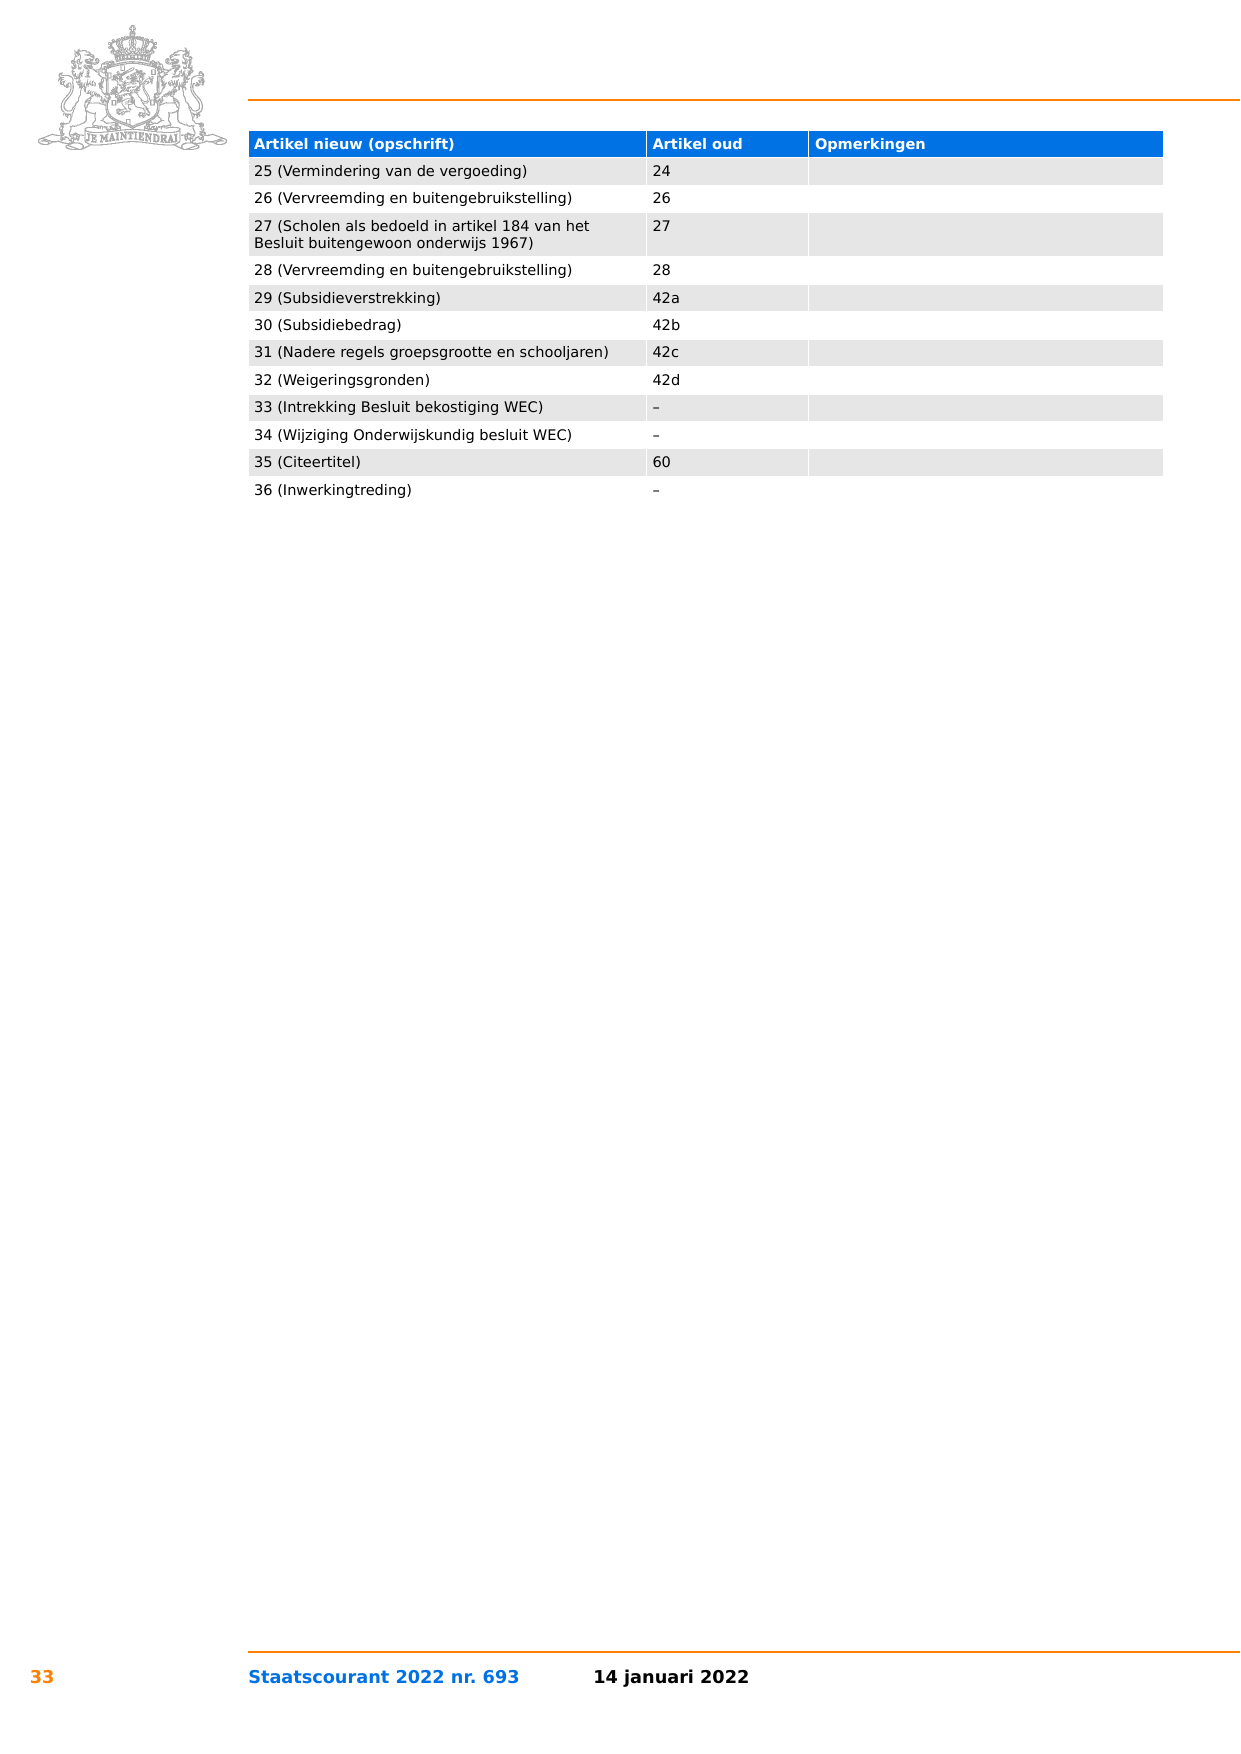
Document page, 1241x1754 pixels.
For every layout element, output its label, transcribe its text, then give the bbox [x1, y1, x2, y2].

table_header Artikel oud [647, 131, 808, 157]
table_cell 31 (Nadere regels groepsgrootte en schooljaren) [249, 340, 646, 366]
table_cell [809, 449, 1163, 476]
table_cell 42b [647, 312, 808, 339]
table_cell 27 (Scholen als bedoeld in artikel 184 van het Besluit buitengewoon onderwijs 1967) [249, 213, 646, 256]
table_cell 60 [647, 449, 808, 476]
table_cell 32 (Weigeringsgronden) [249, 367, 646, 393]
table_cell 42c [647, 340, 808, 366]
picture [38, 25, 227, 150]
table_cell 27 [647, 213, 808, 256]
table_cell [809, 367, 1163, 393]
table_cell 28 (Vervreemding en buitengebruikstelling) [249, 258, 646, 284]
table_cell [809, 213, 1163, 256]
table_cell – [647, 422, 808, 448]
table_cell [809, 395, 1163, 421]
table_cell [809, 477, 1163, 503]
table_cell 34 (Wijziging Onderwijskundig besluit WEC) [249, 422, 646, 448]
table_cell 25 (Vermindering van de vergoeding) [249, 158, 646, 185]
table_cell 35 (Citeertitel) [249, 449, 646, 476]
table_cell 30 (Subsidiebedrag) [249, 312, 646, 339]
table_cell 36 (Inwerkingtreding) [249, 477, 646, 503]
table_cell [809, 258, 1163, 284]
table_cell [809, 285, 1163, 311]
table_cell [809, 312, 1163, 339]
table_cell 26 [647, 186, 808, 212]
table_cell 24 [647, 158, 808, 185]
table_cell [809, 422, 1163, 448]
table_cell [809, 186, 1163, 212]
table_cell 28 [647, 258, 808, 284]
table_cell – [647, 477, 808, 503]
table_cell 42d [647, 367, 808, 393]
table_cell 29 (Subsidieverstrekking) [249, 285, 646, 311]
table_cell – [647, 395, 808, 421]
table_header Opmerkingen [809, 131, 1163, 157]
table_cell 26 (Vervreemding en buitengebruikstelling) [249, 186, 646, 212]
table_header Artikel nieuw (opschrift) [249, 131, 646, 157]
table_cell 33 (Intrekking Besluit bekostiging WEC) [249, 395, 646, 421]
table_cell 42a [647, 285, 808, 311]
table_cell [809, 158, 1163, 185]
table_cell [809, 340, 1163, 366]
